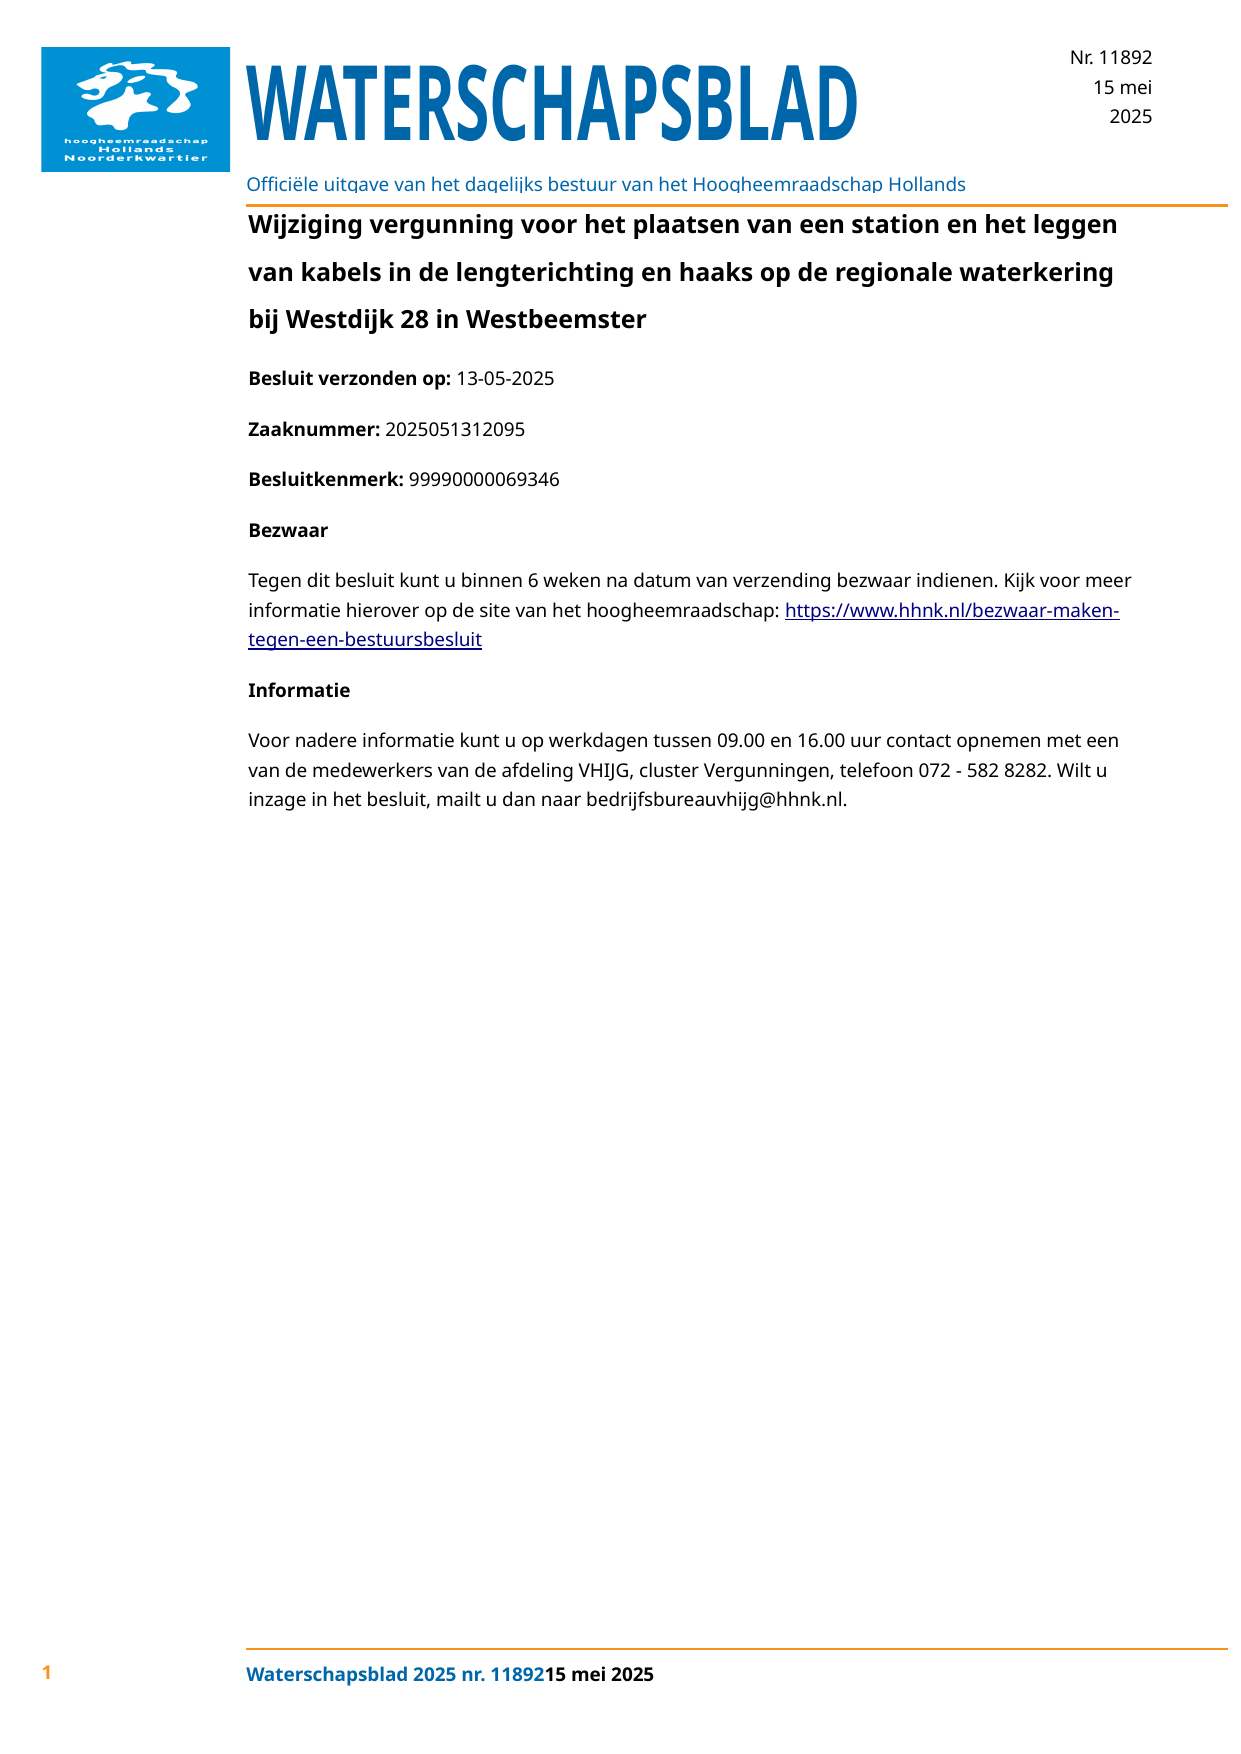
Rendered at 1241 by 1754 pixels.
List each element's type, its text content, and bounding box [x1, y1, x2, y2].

picture [88, 87, 157, 130]
picture [118, 62, 197, 112]
text Informatie [248, 677, 1152, 702]
text Zaaknummer: 2025051312095 [248, 416, 1152, 442]
text Tegen dit besluit kunt u binnen 6 weken na datum van verzending bezwaar indienen. Kijk voor meer informatie hierover op de site van het hoogheemraadschap: https://www.hhnk.nl/bezwaar-maken-tegen-een-bestuursbesluit [248, 567, 1152, 652]
text Besluitkenmerk: 99990000069346 [248, 466, 1152, 492]
picture [78, 64, 122, 99]
picture [129, 76, 144, 82]
text Bezwaar [248, 517, 1152, 542]
text Wijziging vergunning voor het plaatsen van een station en het leggen van kabels in de lengterichting en haaks op de regionale waterkering bij Westdijk 28 in Westbeemster [248, 207, 1152, 336]
text Besluit verzonden op: 13-05-2025 [248, 366, 1152, 391]
text Voor nadere informatie kunt u op werkdagen tussen 09.00 en 16.00 uur contact opnemen met een van de medewerkers van de afdeling VHIJG, cluster Vergunningen, telefoon 072 - 582 8282. Wilt u inzage in het besluit, mailt u dan naar bedrijfsbureauvhijg@hhnk.nl. [248, 727, 1152, 812]
